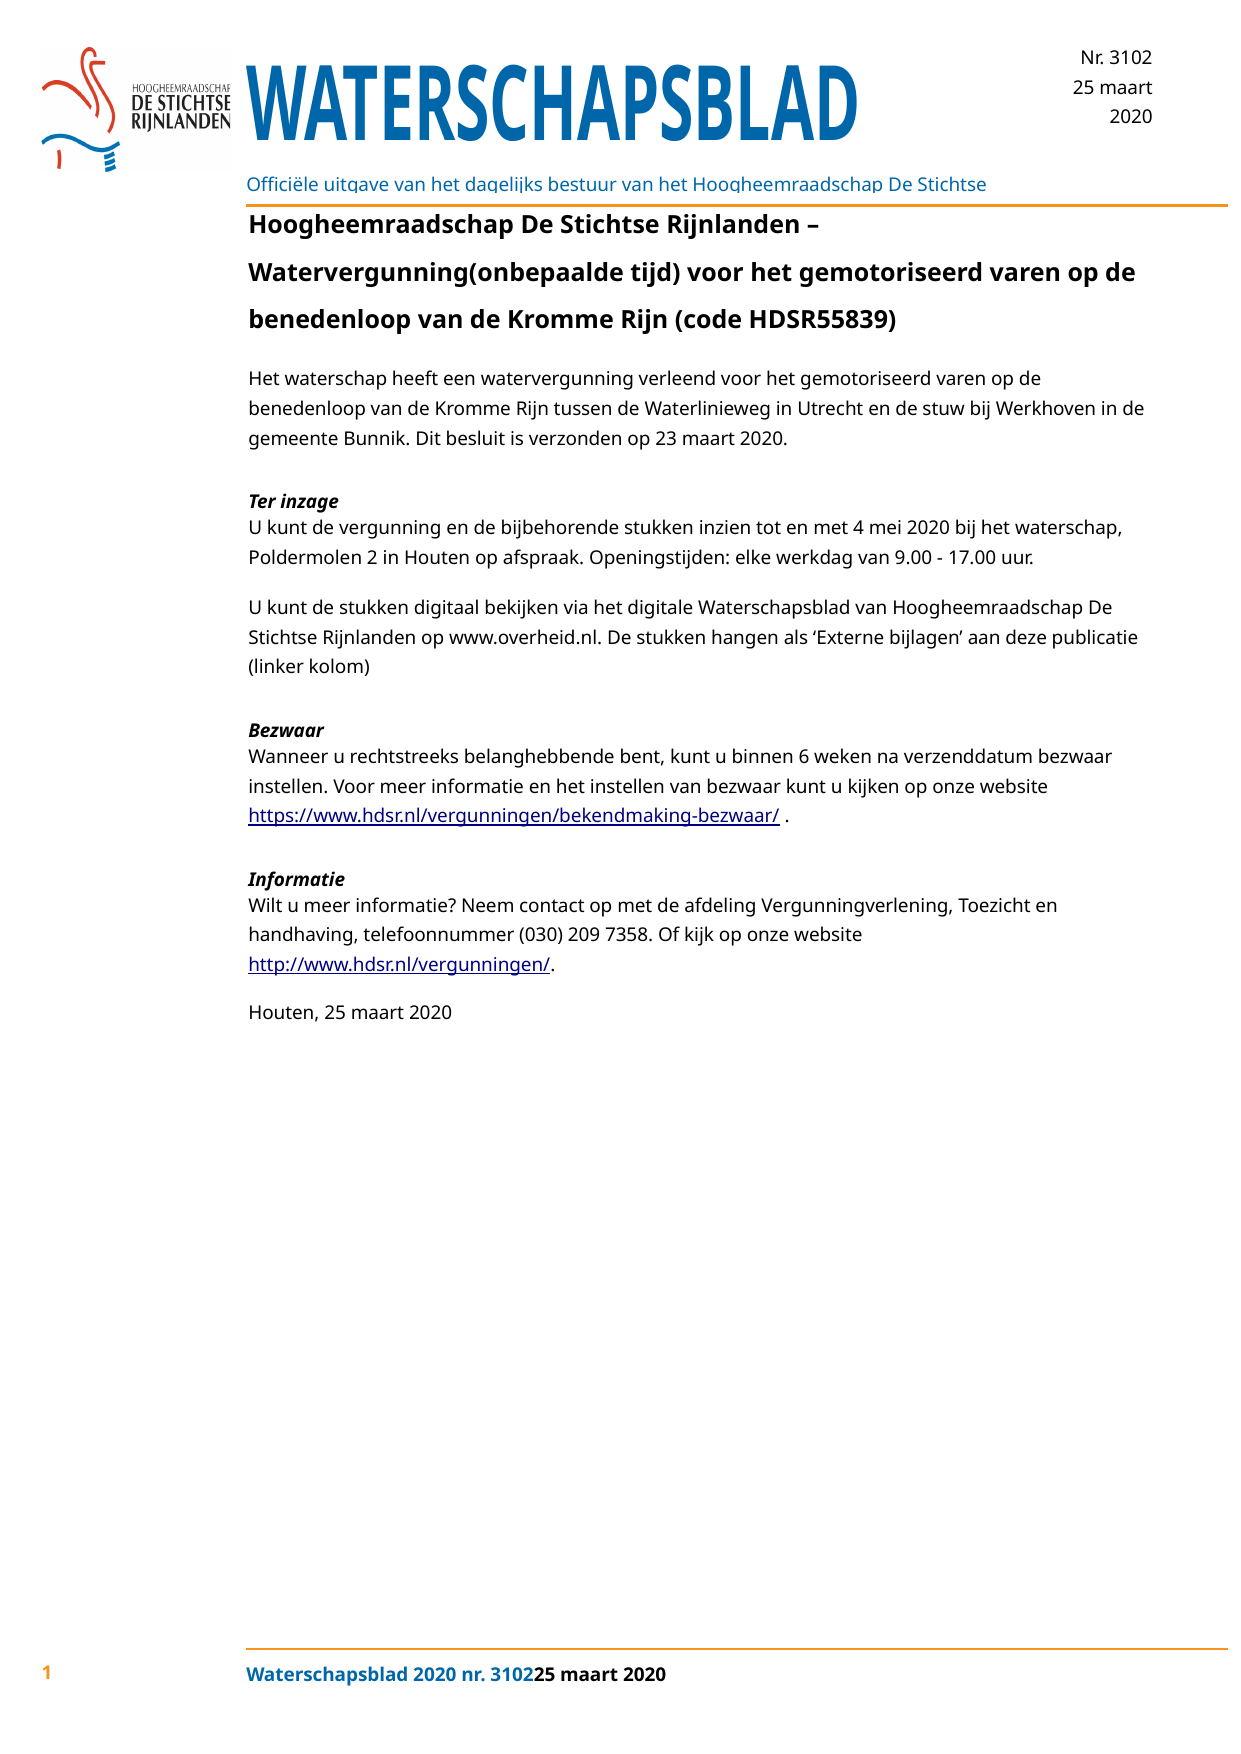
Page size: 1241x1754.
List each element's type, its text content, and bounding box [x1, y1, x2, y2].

text Bezwaar [248, 717, 1152, 743]
text U kunt de stukken digitaal bekijken via het digitale Waterschapsblad van Hoogheemraadschap De Stichtse Rijnlanden op www.overheid.nl. De stukken hangen als ‘Externe bijlagen’ aan deze publicatie (linker kolom) [248, 594, 1152, 679]
text Ter inzage [248, 489, 1152, 514]
text Hoogheemraadschap De Stichtse Rijnlanden – Watervergunning(onbepaalde tijd) voor het gemotoriseerd varen op de benedenloop van de Kromme Rijn (code HDSR55839) [248, 207, 1152, 336]
text Wanneer u rechtstreeks belanghebbende bent, kunt u binnen 6 weken na verzenddatum bezwaar instellen. Voor meer informatie en het instellen van bezwaar kunt u kijken op onze website https://www.hdsr.nl/vergunningen/bekendmaking-bezwaar/ . [248, 743, 1152, 828]
picture [41, 47, 231, 172]
text Het waterschap heeft een watervergunning verleend voor het gemotoriseerd varen op de benedenloop van de Kromme Rijn tussen de Waterlinieweg in Utrecht en de stuw bij Werkhoven in de gemeente Bunnik. Dit besluit is verzonden op 23 maart 2020. [248, 366, 1152, 450]
text Informatie [248, 866, 1152, 892]
text Wilt u meer informatie? Neem contact op met de afdeling Vergunningverlening, Toezicht en handhaving, telefoonnummer (030) 209 7358. Of kijk op onze website http://www.hdsr.nl/vergunningen/. [248, 892, 1152, 977]
text Houten, 25 maart 2020 [248, 999, 1152, 1025]
text U kunt de vergunning en de bijbehorende stukken inzien tot en met 4 mei 2020 bij het waterschap, Poldermolen 2 in Houten op afspraak. Openingstijden: elke werkdag van 9.00 - 17.00 uur. [248, 514, 1152, 570]
